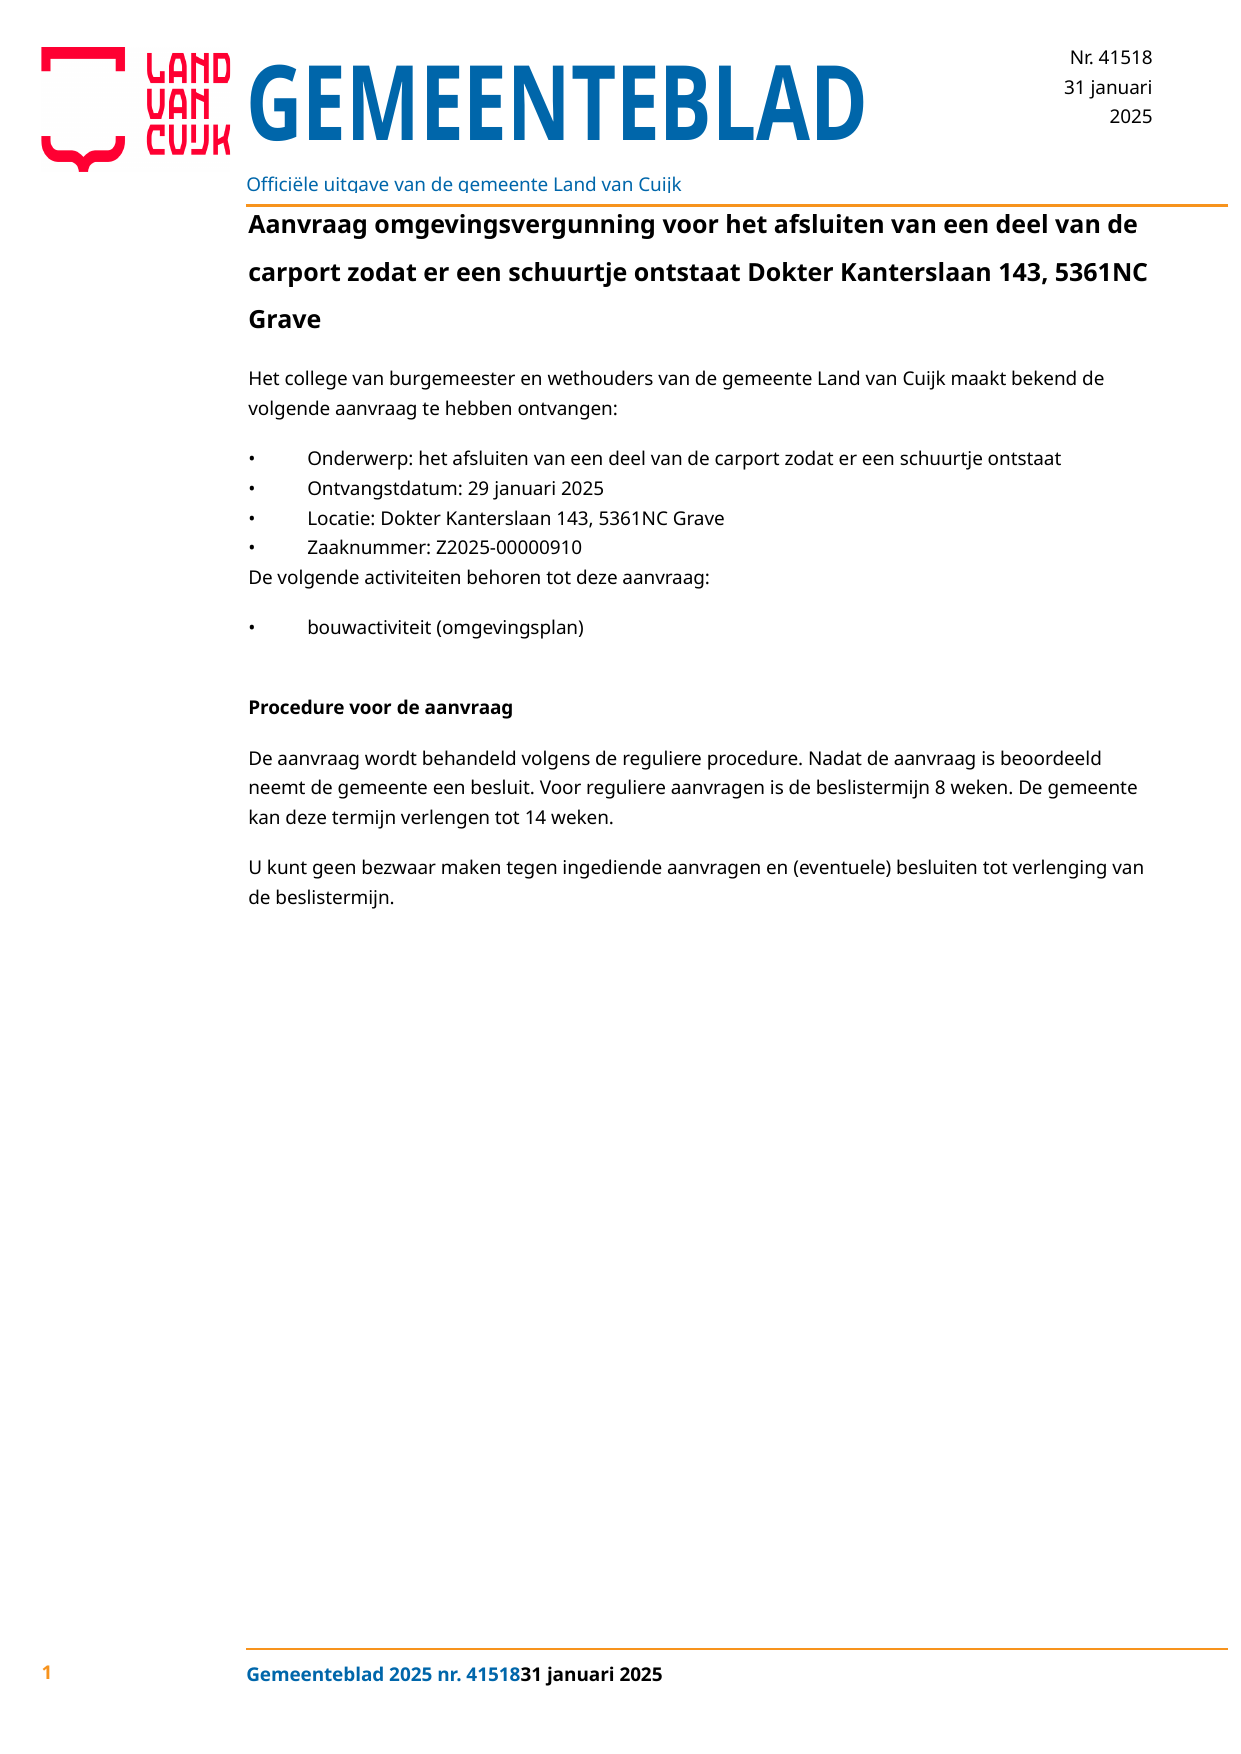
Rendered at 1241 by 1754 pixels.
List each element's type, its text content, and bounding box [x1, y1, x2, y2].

list Zaaknummer: Z2025-00000910 [248, 534, 1152, 560]
list Ontvangstdatum: 29 januari 2025 [248, 475, 1152, 501]
text Procedure voor de aanvraag [248, 694, 1152, 720]
text U kunt geen bezwaar maken tegen ingediende aanvragen en (eventuele) besluiten tot verlenging van de beslistermijn. [248, 854, 1152, 909]
text Aanvraag omgevingsvergunning voor het afsluiten van een deel van de carport zodat er een schuurtje ontstaat Dokter Kanterslaan 143, 5361NC Grave [248, 207, 1152, 336]
list Locatie: Dokter Kanterslaan 143, 5361NC Grave [248, 505, 1152, 530]
text De volgende activiteiten behoren tot deze aanvraag: [248, 564, 1152, 589]
text De aanvraag wordt behandeld volgens de reguliere procedure. Nadat de aanvraag is beoordeeld neemt de gemeente een besluit. Voor reguliere aanvragen is de beslistermijn 8 weken. De gemeente kan deze termijn verlengen tot 14 weken. [248, 745, 1152, 829]
text Het college van burgemeester en wethouders van de gemeente Land van Cuijk maakt bekend de volgende aanvraag te hebben ontvangen: [248, 366, 1152, 421]
list bouwactiviteit (omgevingsplan) [248, 614, 1152, 640]
picture [41, 47, 231, 172]
list Onderwerp: het afsluiten van een deel van de carport zodat er een schuurtje ontstaat [248, 446, 1152, 471]
